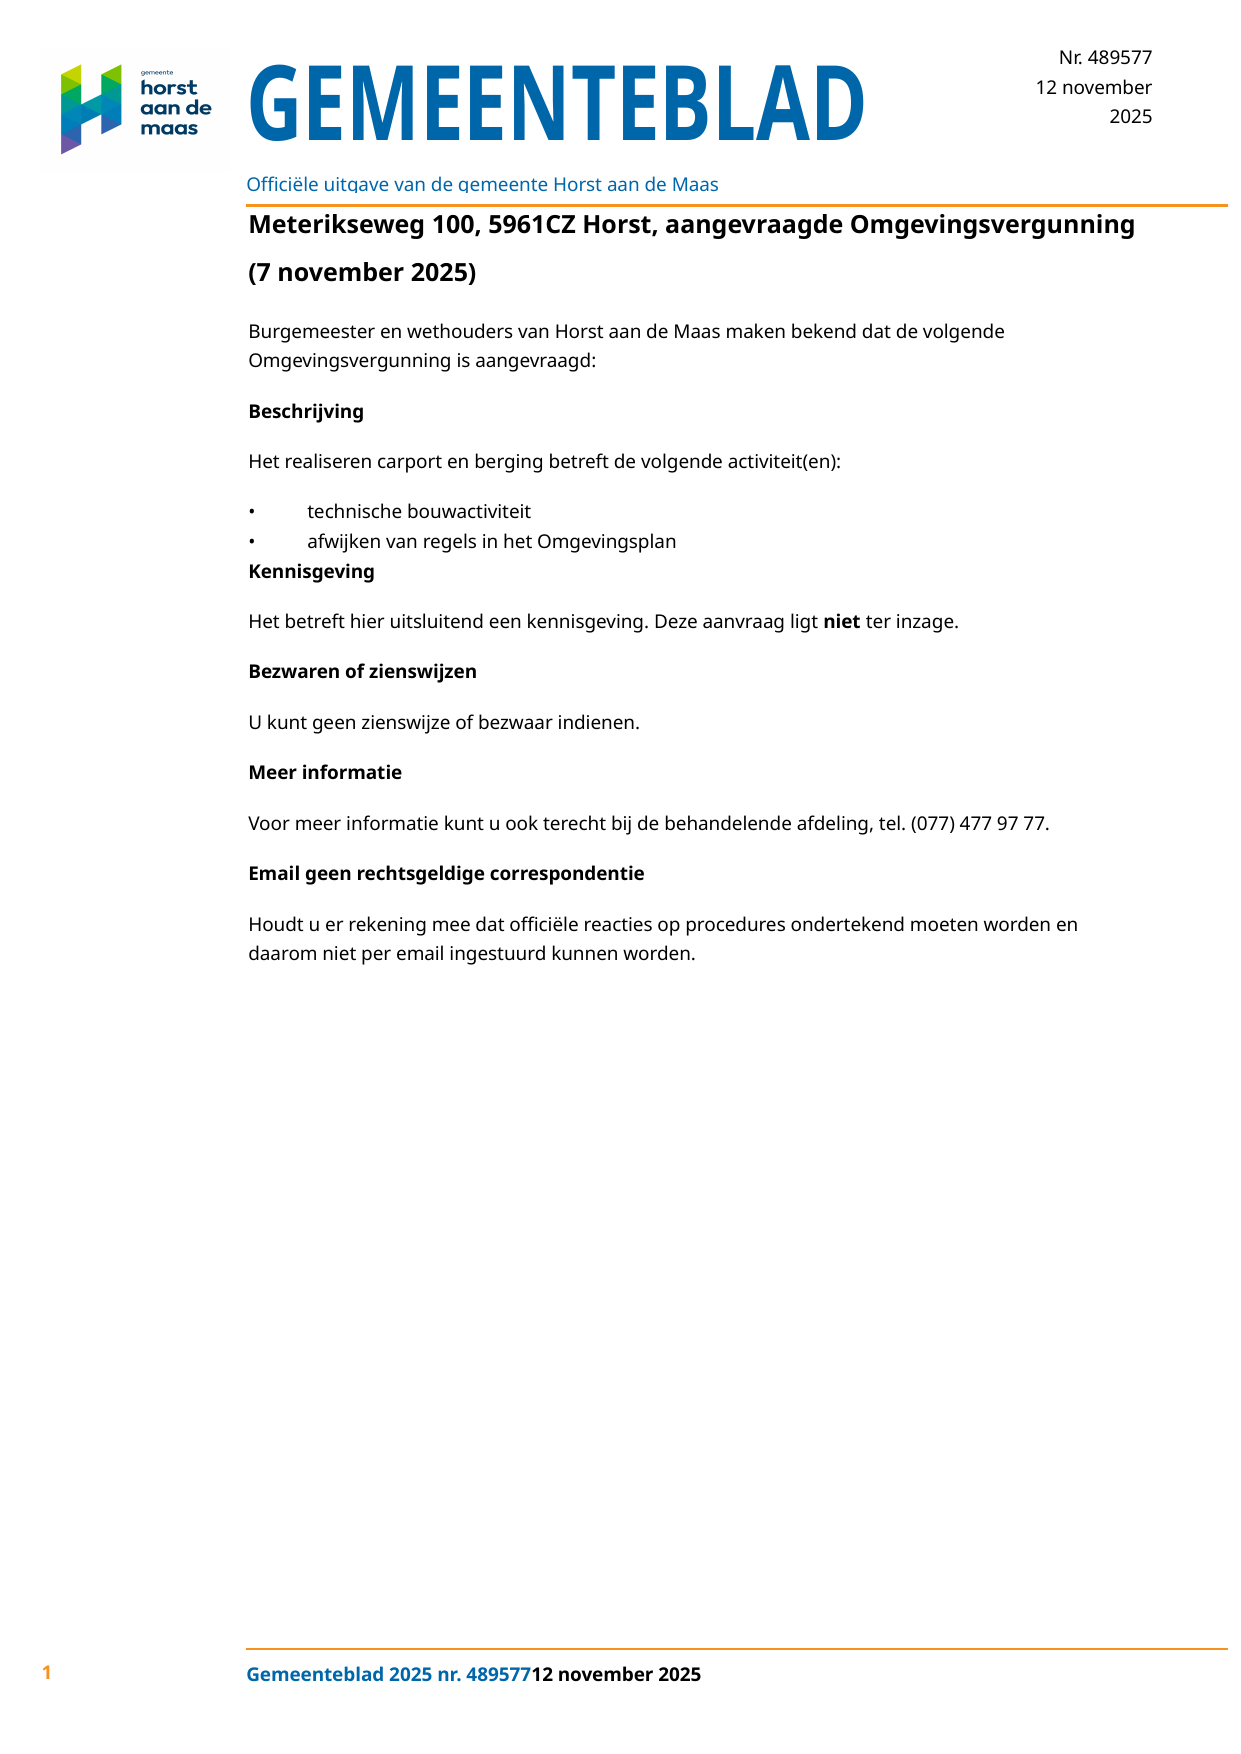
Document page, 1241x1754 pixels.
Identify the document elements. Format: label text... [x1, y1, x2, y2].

text Het betreft hier uitsluitend een kennisgeving. Deze aanvraag ligt niet ter inzage. [248, 608, 1152, 634]
text Beschrijving [248, 398, 1152, 424]
text Houdt u er rekening mee dat officiële reacties op procedures ondertekend moeten worden en daarom niet per email ingestuurd kunnen worden. [248, 911, 1152, 966]
list afwijken van regels in het Omgevingsplan [248, 528, 1152, 554]
text Bezwaren of zienswijzen [248, 659, 1152, 684]
text Kennisgeving [248, 558, 1152, 584]
text U kunt geen zienswijze of bezwaar indienen. [248, 709, 1152, 735]
text Het realiseren carport en berging betreft de volgende activiteit(en): [248, 448, 1152, 474]
text Meterikseweg 100, 5961CZ Horst, aangevraagde Omgevingsvergunning (7 november 2025) [248, 207, 1152, 288]
text Voor meer informatie kunt u ook terecht bij de behandelende afdeling, tel. (077) 477 97 77. [248, 810, 1152, 836]
picture [41, 47, 231, 172]
list technische bouwactiviteit [248, 499, 1152, 524]
text Meer informatie [248, 759, 1152, 785]
text Burgemeester en wethouders van Horst aan de Maas maken bekend dat de volgende Omgevingsvergunning is aangevraagd: [248, 318, 1152, 373]
text Email geen rechtsgeldige correspondentie [248, 860, 1152, 886]
